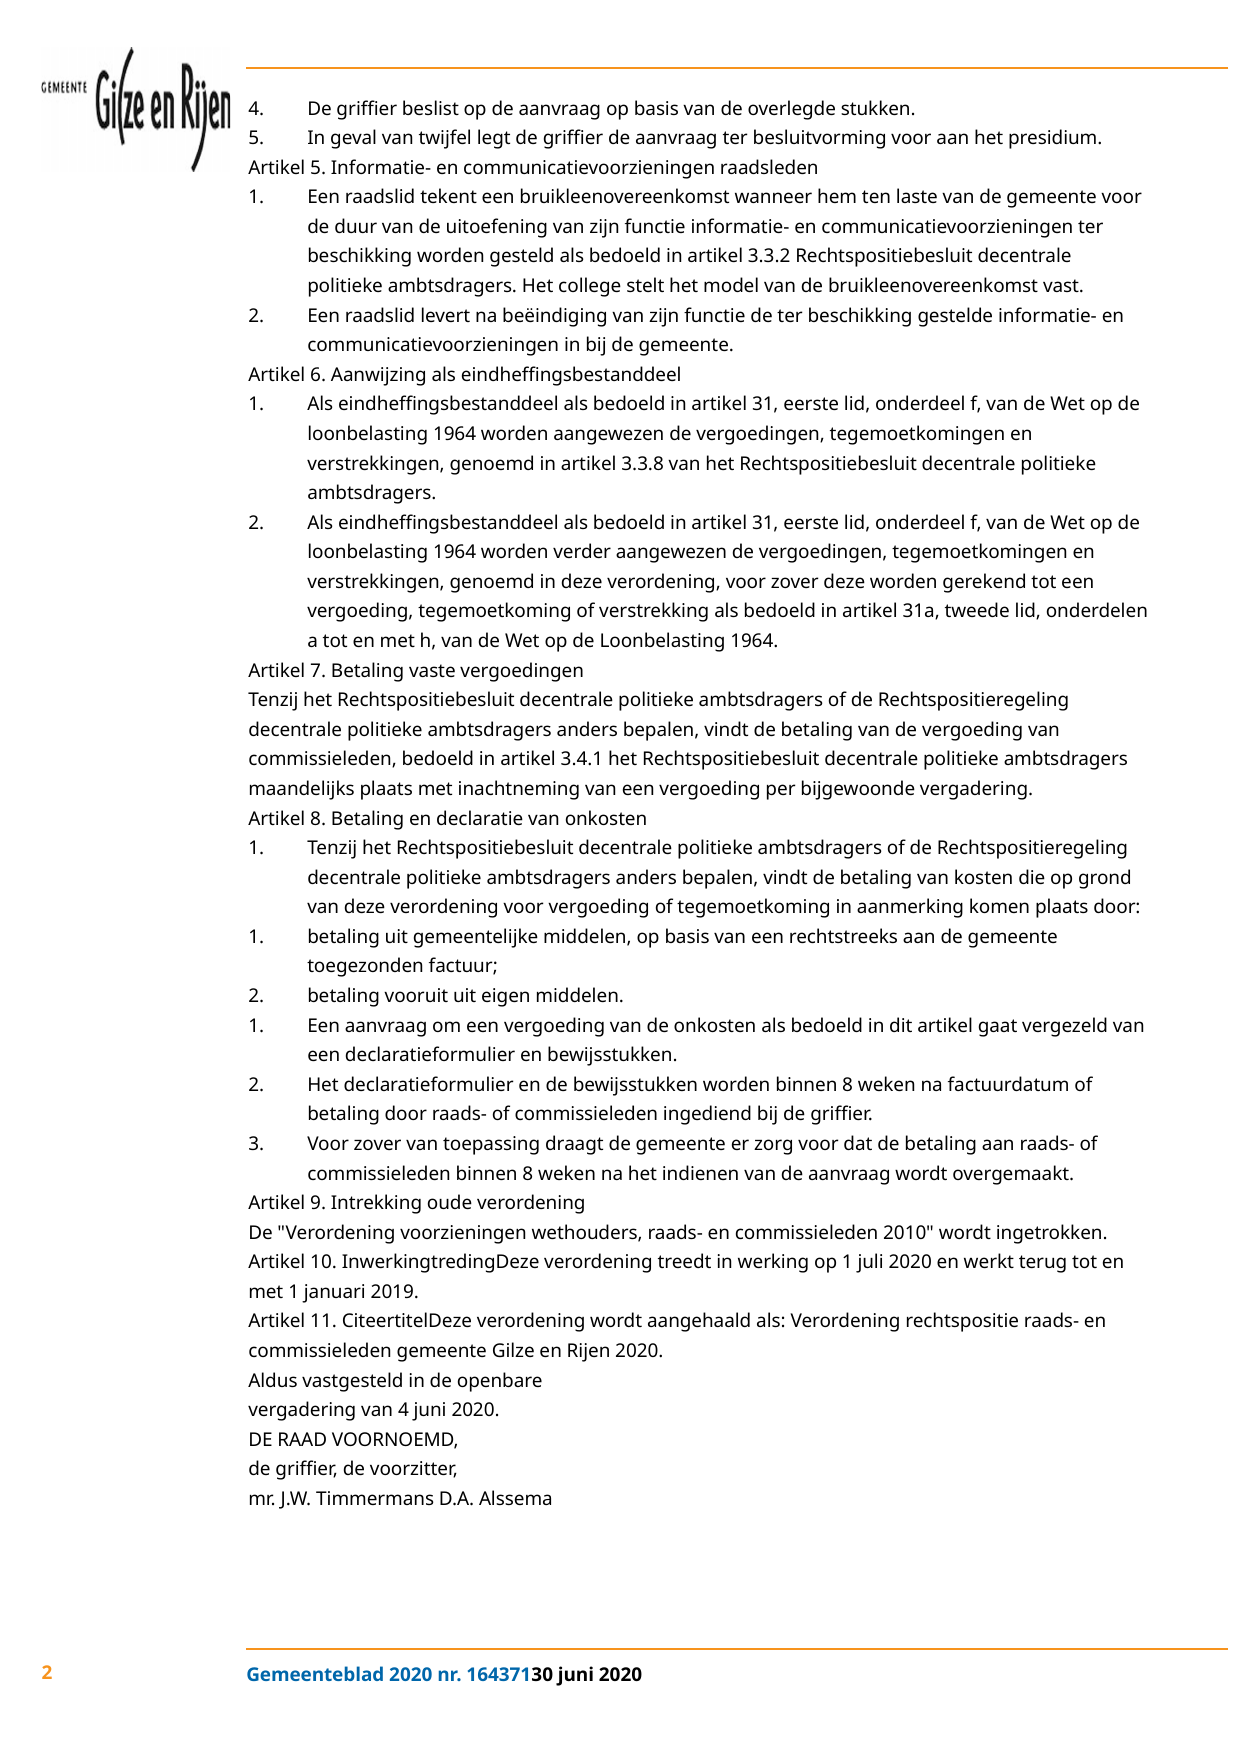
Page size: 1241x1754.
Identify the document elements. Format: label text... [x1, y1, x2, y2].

list betaling vooruit uit eigen middelen. [248, 982, 1152, 1008]
list Voor zover van toepassing draagt de gemeente er zorg voor dat de betaling aan raads- of commissieleden binnen 8 weken na het indienen van de aanvraag wordt overgemaakt. [248, 1130, 1152, 1186]
text Artikel 11. CiteertitelDeze verordening wordt aangehaald als: Verordening rechtspositie raads- en commissieleden gemeente Gilze en Rijen 2020. [248, 1308, 1152, 1363]
list Als eindheffingsbestanddeel als bedoeld in artikel 31, eerste lid, onderdeel f, van de Wet op de loonbelasting 1964 worden aangewezen de vergoedingen, tegemoetkomingen en verstrekkingen, genoemd in artikel 3.3.8 van het Rechtspositiebesluit decentrale politieke ambtsdragers. [248, 391, 1152, 505]
text Artikel 5. Informatie- en communicatievoorzieningen raadsleden [248, 154, 1152, 180]
list Het declaratieformulier en de bewijsstukken worden binnen 8 weken na factuurdatum of betaling door raads- of commissieleden ingediend bij de griffier. [248, 1071, 1152, 1126]
text Artikel 7. Betaling vaste vergoedingen [248, 657, 1152, 683]
list Tenzij het Rechtspositiebesluit decentrale politieke ambtsdragers of de Rechtspositieregeling decentrale politieke ambtsdragers anders bepalen, vindt de betaling van kosten die op grond van deze verordening voor vergoeding of tegemoetkoming in aanmerking komen plaats door: [248, 834, 1152, 919]
text Artikel 8. Betaling en declaratie van onkosten [248, 805, 1152, 831]
text De "Verordening voorzieningen wethouders, raads- en commissieleden 2010" wordt ingetrokken. [248, 1219, 1152, 1245]
list In geval van twijfel legt de griffier de aanvraag ter besluitvorming voor aan het presidium. [248, 124, 1152, 150]
text Artikel 6. Aanwijzing als eindheffingsbestanddeel [248, 361, 1152, 387]
list betaling uit gemeentelijke middelen, op basis van een rechtstreeks aan de gemeente toegezonden factuur; [248, 923, 1152, 978]
picture [41, 47, 231, 172]
text DE RAAD VOORNOEMD, [248, 1426, 1152, 1452]
text de griffier, de voorzitter, [248, 1456, 1152, 1481]
list Een raadslid levert na beëindiging van zijn functie de ter beschikking gestelde informatie- en communicatievoorzieningen in bij de gemeente. [248, 302, 1152, 357]
text mr. J.W. Timmermans D.A. Alssema [248, 1485, 1152, 1511]
list Als eindheffingsbestanddeel als bedoeld in artikel 31, eerste lid, onderdeel f, van de Wet op de loonbelasting 1964 worden verder aangewezen de vergoedingen, tegemoetkomingen en verstrekkingen, genoemd in deze verordening, voor zover deze worden gerekend tot een vergoeding, tegemoetkoming of verstrekking als bedoeld in artikel 31a, tweede lid, onderdelen a tot en met h, van de Wet op de Loonbelasting 1964. [248, 509, 1152, 653]
text Tenzij het Rechtspositiebesluit decentrale politieke ambtsdragers of de Rechtspositieregeling decentrale politieke ambtsdragers anders bepalen, vindt de betaling van de vergoeding van commissieleden, bedoeld in artikel 3.4.1 het Rechtspositiebesluit decentrale politieke ambtsdragers maandelijks plaats met inachtneming van een vergoeding per bijgewoonde vergadering. [248, 686, 1152, 801]
list Een raadslid tekent een bruikleenovereenkomst wanneer hem ten laste van de gemeente voor de duur van de uitoefening van zijn functie informatie- en communicatievoorzieningen ter beschikking worden gesteld als bedoeld in artikel 3.3.2 Rechtspositiebesluit decentrale politieke ambtsdragers. Het college stelt het model van de bruikleenovereenkomst vast. [248, 183, 1152, 298]
text Aldus vastgesteld in de openbare [248, 1367, 1152, 1393]
list De griffier beslist op de aanvraag op basis van de overlegde stukken. [248, 95, 1152, 121]
list Een aanvraag om een vergoeding van de onkosten als bedoeld in dit artikel gaat vergezeld van een declaratieformulier en bewijsstukken. [248, 1012, 1152, 1067]
text Artikel 10. InwerkingtredingDeze verordening treedt in werking op 1 juli 2020 en werkt terug tot en met 1 januari 2019. [248, 1248, 1152, 1304]
text Artikel 9. Intrekking oude verordening [248, 1189, 1152, 1215]
text vergadering van 4 juni 2020. [248, 1396, 1152, 1422]
